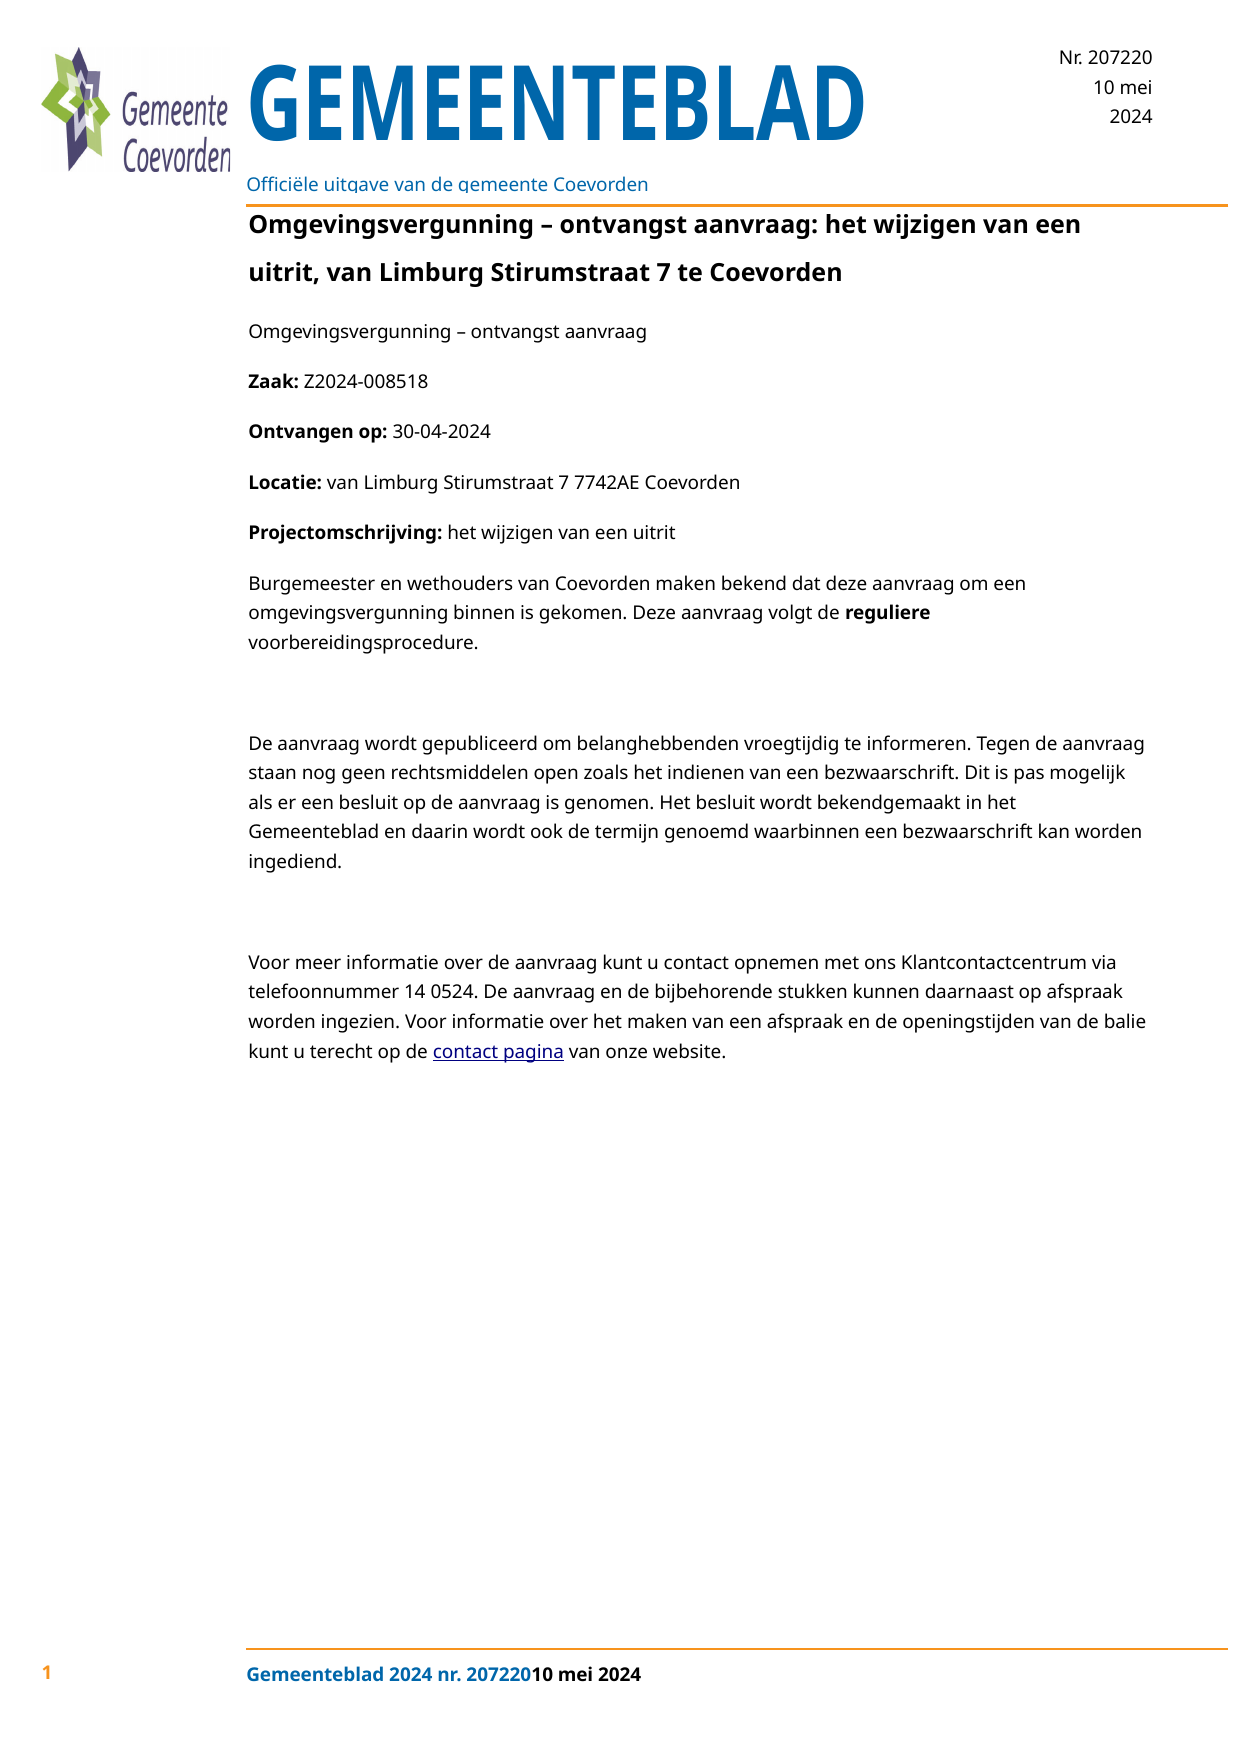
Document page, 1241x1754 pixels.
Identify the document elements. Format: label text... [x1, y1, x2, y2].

text Zaak: Z2024-008518 [248, 368, 1152, 394]
text Locatie: van Limburg Stirumstraat 7 7742AE Coevorden [248, 469, 1152, 495]
text Ontvangen op: 30-04-2024 [248, 419, 1152, 444]
text Omgevingsvergunning – ontvangst aanvraag [248, 318, 1152, 344]
text Omgevingsvergunning – ontvangst aanvraag: het wijzigen van een uitrit, van Limburg Stirumstraat 7 te Coevorden [248, 207, 1152, 288]
text De aanvraag wordt gepubliceerd om belanghebbenden vroegtijdig te informeren. Tegen de aanvraag staan nog geen rechtsmiddelen open zoals het indienen van een bezwaarschrift. Dit is pas mogelijk als er een besluit op de aanvraag is genomen. Het besluit wordt bekendgemaakt in het Gemeenteblad en daarin wordt ook de termijn genoemd waarbinnen een bezwaarschrift kan worden ingediend. [248, 730, 1152, 874]
picture [41, 47, 231, 172]
text Projectomschrijving: het wijzigen van een uitrit [248, 519, 1152, 545]
text Burgemeester en wethouders van Coevorden maken bekend dat deze aanvraag om een omgevingsvergunning binnen is gekomen. Deze aanvraag volgt de reguliere voorbereidingsprocedure. [248, 570, 1152, 655]
text Voor meer informatie over de aanvraag kunt u contact opnemen met ons Klantcontactcentrum via telefoonnummer 14 0524. De aanvraag en de bijbehorende stukken kunnen daarnaast op afspraak worden ingezien. Voor informatie over het maken van een afspraak en de openingstijden van de balie kunt u terecht op de contact pagina van onze website. [248, 949, 1152, 1064]
